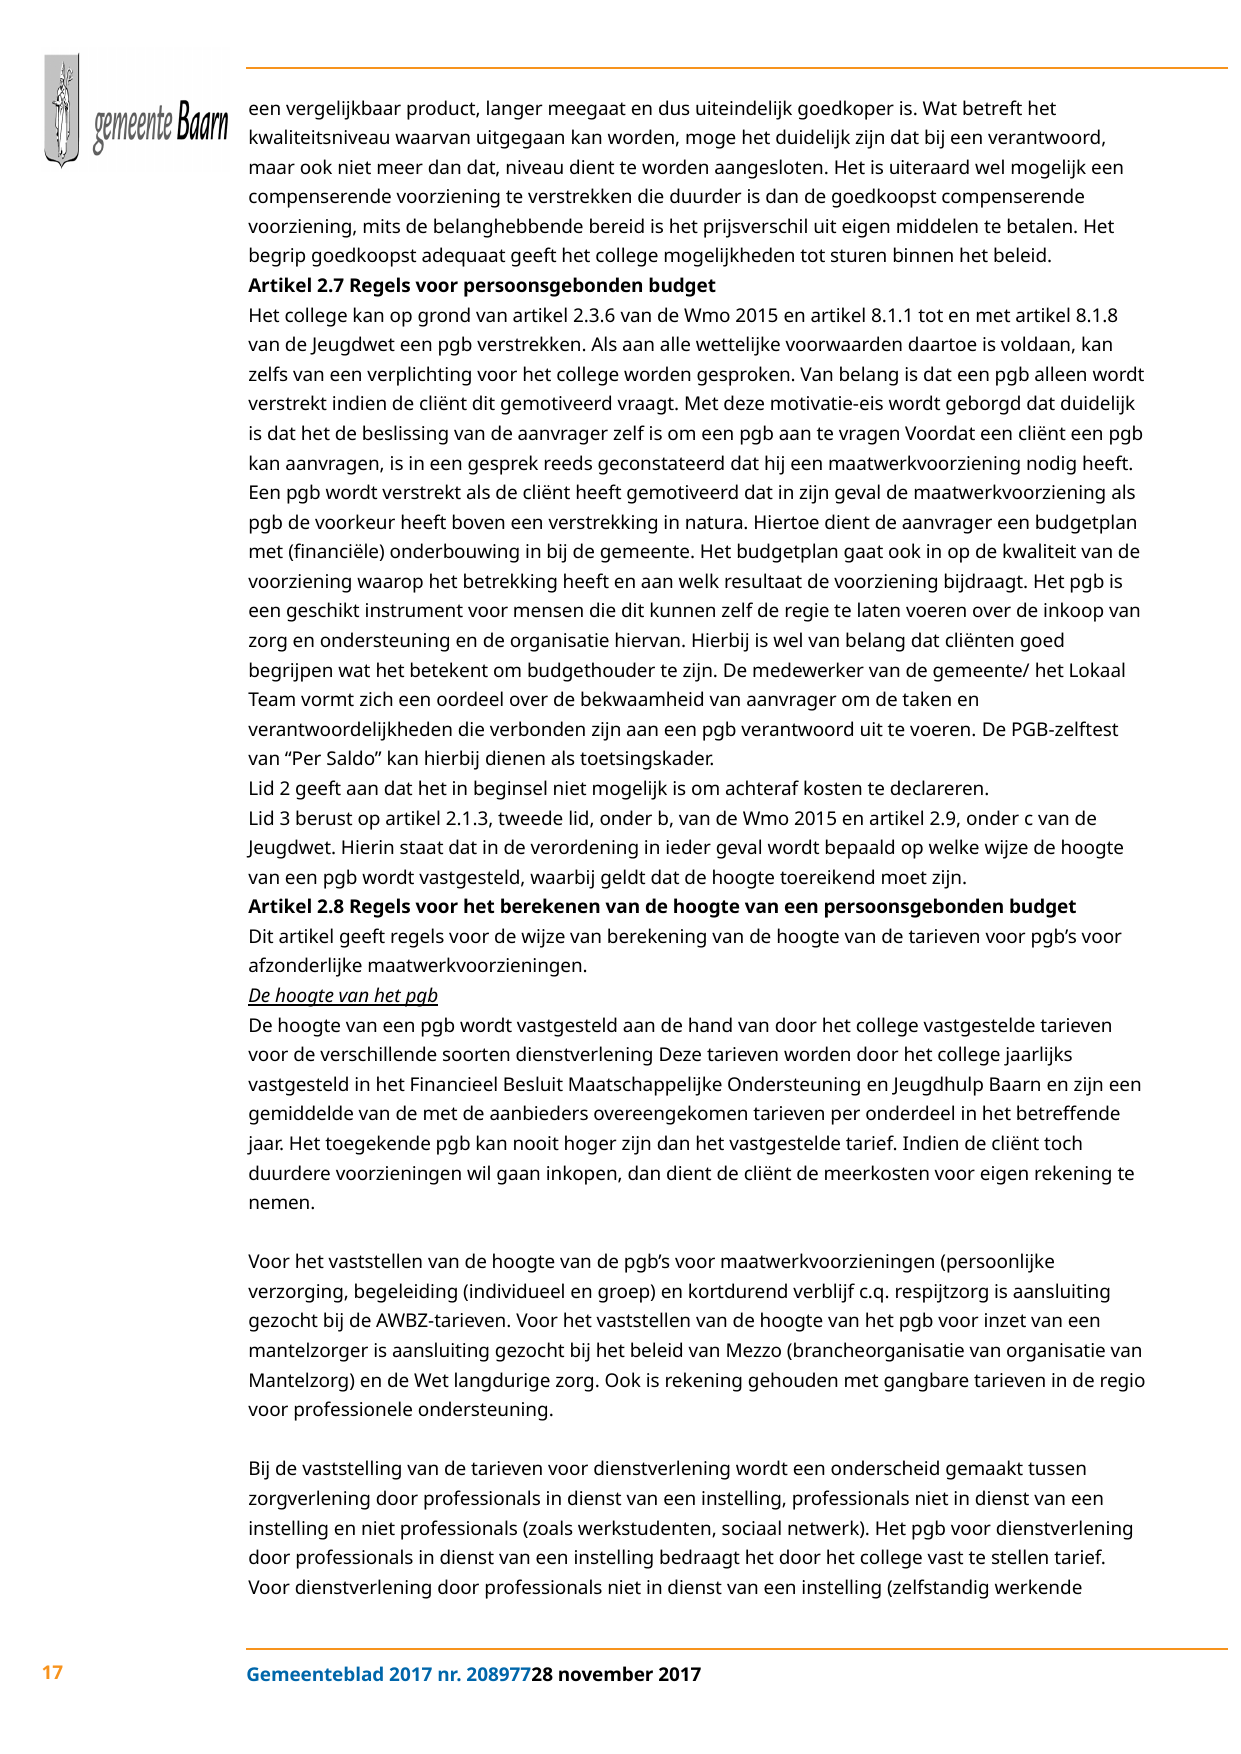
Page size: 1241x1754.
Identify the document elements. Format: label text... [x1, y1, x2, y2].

text De hoogte van het pgb [248, 982, 1152, 1008]
text Artikel 2.8 Regels voor het berekenen van de hoogte van een persoonsgebonden budget [248, 893, 1152, 919]
text Bij de vaststelling van de tarieven voor dienstverlening wordt een onderscheid gemaakt tussen zorgverlening door professionals in dienst van een instelling, professionals niet in dienst van een instelling en niet professionals (zoals werkstudenten, sociaal netwerk). Het pgb voor dienstverlening door professionals in dienst van een instelling bedraagt het door het college vast te stellen tarief. Voor dienstverlening door professionals niet in dienst van een instelling (zelfstandig werkende [248, 1456, 1152, 1600]
text Dit artikel geeft regels voor de wijze van berekening van de hoogte van de tarieven voor pgb’s voor afzonderlijke maatwerkvoorzieningen. [248, 923, 1152, 978]
text Het college kan op grond van artikel 2.3.6 van de Wmo 2015 en artikel 8.1.1 tot en met artikel 8.1.8 van de Jeugdwet een pgb verstrekken. Als aan alle wettelijke voorwaarden daartoe is voldaan, kan zelfs van een verplichting voor het college worden gesproken. Van belang is dat een pgb alleen wordt verstrekt indien de cliënt dit gemotiveerd vraagt. Met deze motivatie-eis wordt geborgd dat duidelijk is dat het de beslissing van de aanvrager zelf is om een pgb aan te vragen Voordat een cliënt een pgb kan aanvragen, is in een gesprek reeds geconstateerd dat hij een maatwerkvoorziening nodig heeft. Een pgb wordt verstrekt als de cliënt heeft gemotiveerd dat in zijn geval de maatwerkvoorziening als pgb de voorkeur heeft boven een verstrekking in natura. Hiertoe dient de aanvrager een budgetplan met (financiële) onderbouwing in bij de gemeente. Het budgetplan gaat ook in op de kwaliteit van de voorziening waarop het betrekking heeft en aan welk resultaat de voorziening bijdraagt. Het pgb is een geschikt instrument voor mensen die dit kunnen zelf de regie te laten voeren over de inkoop van zorg en ondersteuning en de organisatie hiervan. Hierbij is wel van belang dat cliënten goed begrijpen wat het betekent om budgethouder te zijn. De medewerker van de gemeente/ het Lokaal Team vormt zich een oordeel over de bekwaamheid van aanvrager om de taken en verantwoordelijkheden die verbonden zijn aan een pgb verantwoord uit te voeren. De PGB-zelftest van “Per Saldo” kan hierbij dienen als toetsingskader. [248, 302, 1152, 771]
picture [41, 47, 231, 172]
text Artikel 2.7 Regels voor persoonsgebonden budget [248, 272, 1152, 298]
text Lid 3 berust op artikel 2.1.3, tweede lid, onder b, van de Wmo 2015 en artikel 2.9, onder c van de Jeugdwet. Hierin staat dat in de verordening in ieder geval wordt bepaald op welke wijze de hoogte van een pgb wordt vastgesteld, waarbij geldt dat de hoogte toereikend moet zijn. [248, 805, 1152, 890]
text De hoogte van een pgb wordt vastgesteld aan de hand van door het college vastgestelde tarieven voor de verschillende soorten dienstverlening Deze tarieven worden door het college jaarlijks vastgesteld in het Financieel Besluit Maatschappelijke Ondersteuning en Jeugdhulp Baarn en zijn een gemiddelde van de met de aanbieders overeengekomen tarieven per onderdeel in het betreffende jaar. Het toegekende pgb kan nooit hoger zijn dan het vastgestelde tarief. Indien de cliënt toch duurdere voorzieningen wil gaan inkopen, dan dient de cliënt de meerkosten voor eigen rekening te nemen. [248, 1012, 1152, 1215]
text Voor het vaststellen van de hoogte van de pgb’s voor maatwerkvoorzieningen (persoonlijke verzorging, begeleiding (individueel en groep) en kortdurend verblijf c.q. respijtzorg is aansluiting gezocht bij de AWBZ-tarieven. Voor het vaststellen van de hoogte van het pgb voor inzet van een mantelzorger is aansluiting gezocht bij het beleid van Mezzo (brancheorganisatie van organisatie van Mantelzorg) en de Wet langdurige zorg. Ook is rekening gehouden met gangbare tarieven in de regio voor professionele ondersteuning. [248, 1248, 1152, 1422]
text Lid 2 geeft aan dat het in beginsel niet mogelijk is om achteraf kosten te declareren. [248, 775, 1152, 801]
text een vergelijkbaar product, langer meegaat en dus uiteindelijk goedkoper is. Wat betreft het kwaliteitsniveau waarvan uitgegaan kan worden, moge het duidelijk zijn dat bij een verantwoord, maar ook niet meer dan dat, niveau dient te worden aangesloten. Het is uiteraard wel mogelijk een compenserende voorziening te verstrekken die duurder is dan de goedkoopst compenserende voorziening, mits de belanghebbende bereid is het prijsverschil uit eigen middelen te betalen. Het begrip goedkoopst adequaat geeft het college mogelijkheden tot sturen binnen het beleid. [248, 95, 1152, 268]
